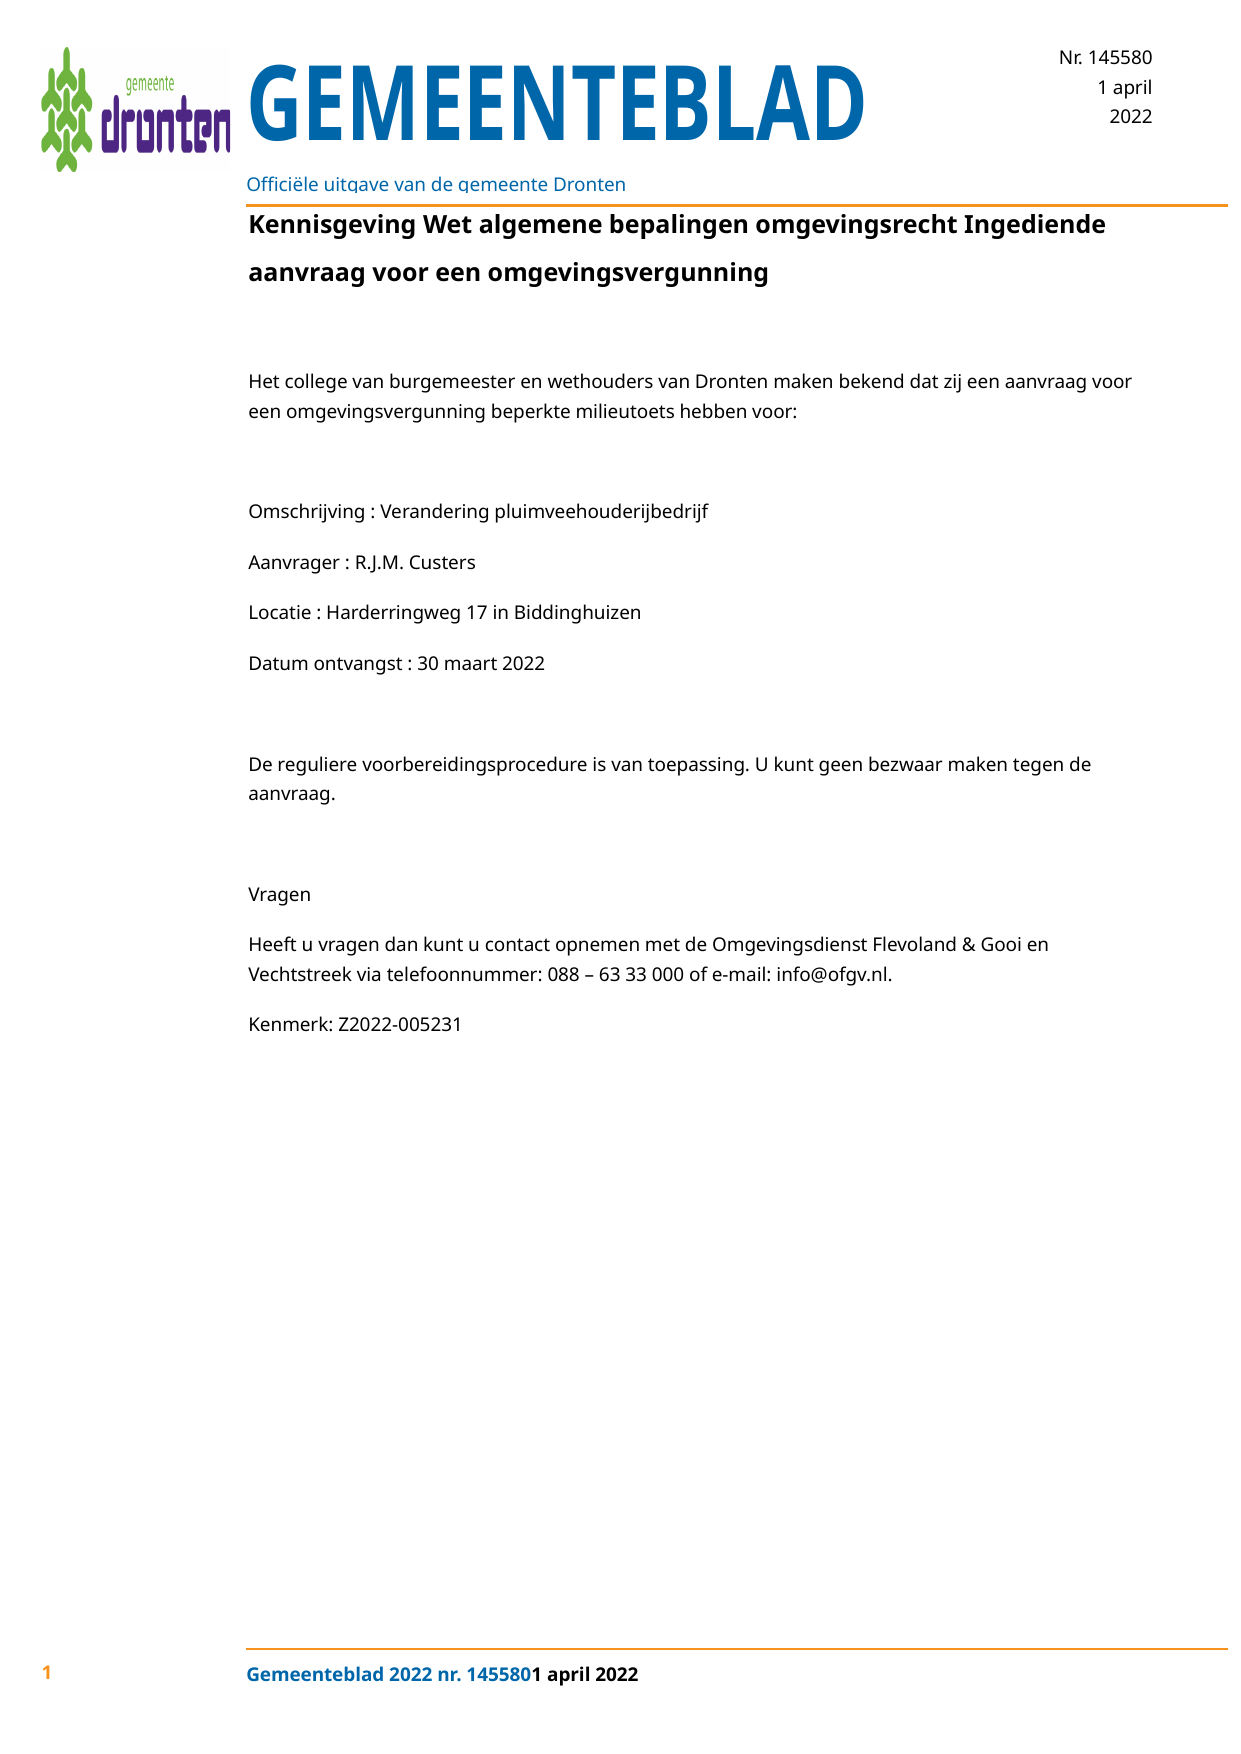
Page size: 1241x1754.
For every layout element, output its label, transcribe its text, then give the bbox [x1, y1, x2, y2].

text Omschrijving : Verandering pluimveehouderijbedrijf [248, 499, 1152, 524]
text Locatie : Harderringweg 17 in Biddinghuizen [248, 599, 1152, 625]
text De reguliere voorbereidingsprocedure is van toepassing. U kunt geen bezwaar maken tegen de aanvraag. [248, 751, 1152, 806]
picture [41, 47, 231, 172]
text Kenmerk: Z2022-005231 [248, 1012, 1152, 1037]
text Heeft u vragen dan kunt u contact opnemen met de Omgevingsdienst Flevoland & Gooi en Vechtstreek via telefoonnummer: 088 – 63 33 000 of e-mail: info@ofgv.nl. [248, 932, 1152, 987]
text Vragen [248, 881, 1152, 907]
text Aanvrager : R.J.M. Custers [248, 549, 1152, 575]
text Datum ontvangst : 30 maart 2022 [248, 650, 1152, 676]
text Het college van burgemeester en wethouders van Dronten maken bekend dat zij een aanvraag voor een omgevingsvergunning beperkte milieutoets hebben voor: [248, 368, 1152, 424]
text Kennisgeving Wet algemene bepalingen omgevingsrecht Ingediende aanvraag voor een omgevingsvergunning [248, 207, 1152, 288]
